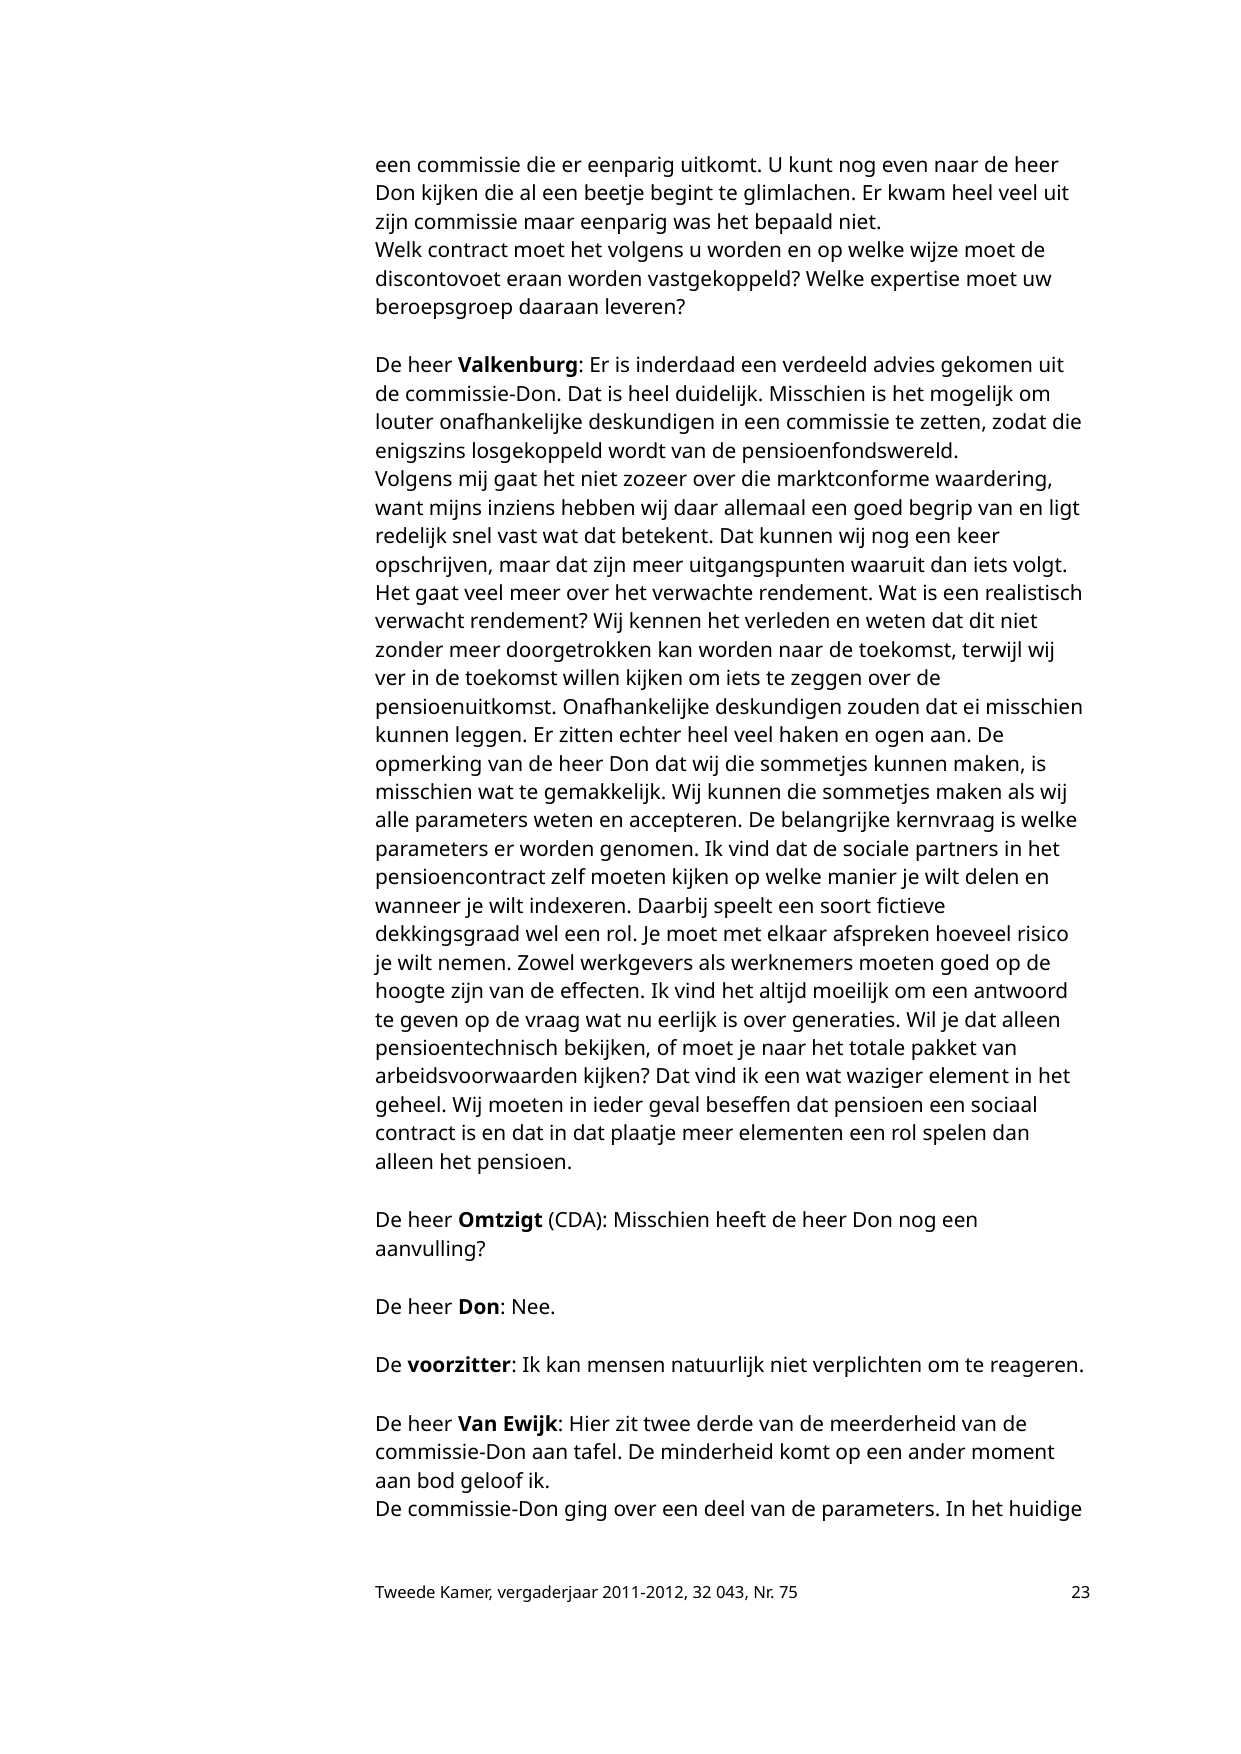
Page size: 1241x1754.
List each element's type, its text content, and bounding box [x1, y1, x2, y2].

text een commissie die er eenparig uitkomt. U kunt nog even naar de heer Don kijken die al een beetje begint te glimlachen. Er kwam heel veel uit zijn commissie maar eenparig was het bepaald niet. [375, 150, 1090, 235]
text De commissie-Don ging over een deel van de parameters. In het huidige [375, 1494, 1090, 1523]
text Volgens mij gaat het niet zozeer over die marktconforme waardering, want mijns inziens hebben wij daar allemaal een goed begrip van en ligt redelijk snel vast wat dat betekent. Dat kunnen wij nog een keer opschrijven, maar dat zijn meer uitgangspunten waaruit dan iets volgt. Het gaat veel meer over het verwachte rendement. Wat is een realistisch verwacht rendement? Wij kennen het verleden en weten dat dit niet zonder meer doorgetrokken kan worden naar de toekomst, terwijl wij ver in de toekomst willen kijken om iets te zeggen over de pensioenuitkomst. Onafhankelijke deskundigen zouden dat ei misschien kunnen leggen. Er zitten echter heel veel haken en ogen aan. De opmerking van de heer Don dat wij die sommetjes kunnen maken, is misschien wat te gemakkelijk. Wij kunnen die sommetjes maken als wij alle parameters weten en accepteren. De belangrijke kernvraag is welke parameters er worden genomen. Ik vind dat de sociale partners in het pensioencontract zelf moeten kijken op welke manier je wilt delen en wanneer je wilt indexeren. Daarbij speelt een soort fictieve dekkingsgraad wel een rol. Je moet met elkaar afspreken hoeveel risico je wilt nemen. Zowel werkgevers als werknemers moeten goed op de hoogte zijn van de effecten. Ik vind het altijd moeilijk om een antwoord te geven op de vraag wat nu eerlijk is over generaties. Wil je dat alleen pensioentechnisch bekijken, of moet je naar het totale pakket van arbeidsvoorwaarden kijken? Dat vind ik een wat waziger element in het geheel. Wij moeten in ieder geval beseffen dat pensioen een sociaal contract is en dat in dat plaatje meer elementen een rol spelen dan alleen het pensioen. [375, 464, 1090, 1175]
text De heer Valkenburg: Er is inderdaad een verdeeld advies gekomen uit de commissie-Don. Dat is heel duidelijk. Misschien is het mogelijk om louter onafhankelijke deskundigen in een commissie te zetten, zodat die enigszins losgekoppeld wordt van de pensioenfondswereld. [375, 351, 1090, 464]
text De heer Omtzigt (CDA): Misschien heeft de heer Don nog een aanvulling? [375, 1205, 1090, 1262]
text Welk contract moet het volgens u worden en op welke wijze moet de discontovoet eraan worden vastgekoppeld? Welke expertise moet uw beroepsgroep daaraan leveren? [375, 235, 1090, 321]
text De voorzitter: Ik kan mensen natuurlijk niet verplichten om te reageren. [375, 1351, 1090, 1379]
text De heer Don: Nee. [375, 1292, 1090, 1321]
text De heer Van Ewijk: Hier zit twee derde van de meerderheid van de commissie-Don aan tafel. De minderheid komt op een ander moment aan bod geloof ik. [375, 1409, 1090, 1494]
